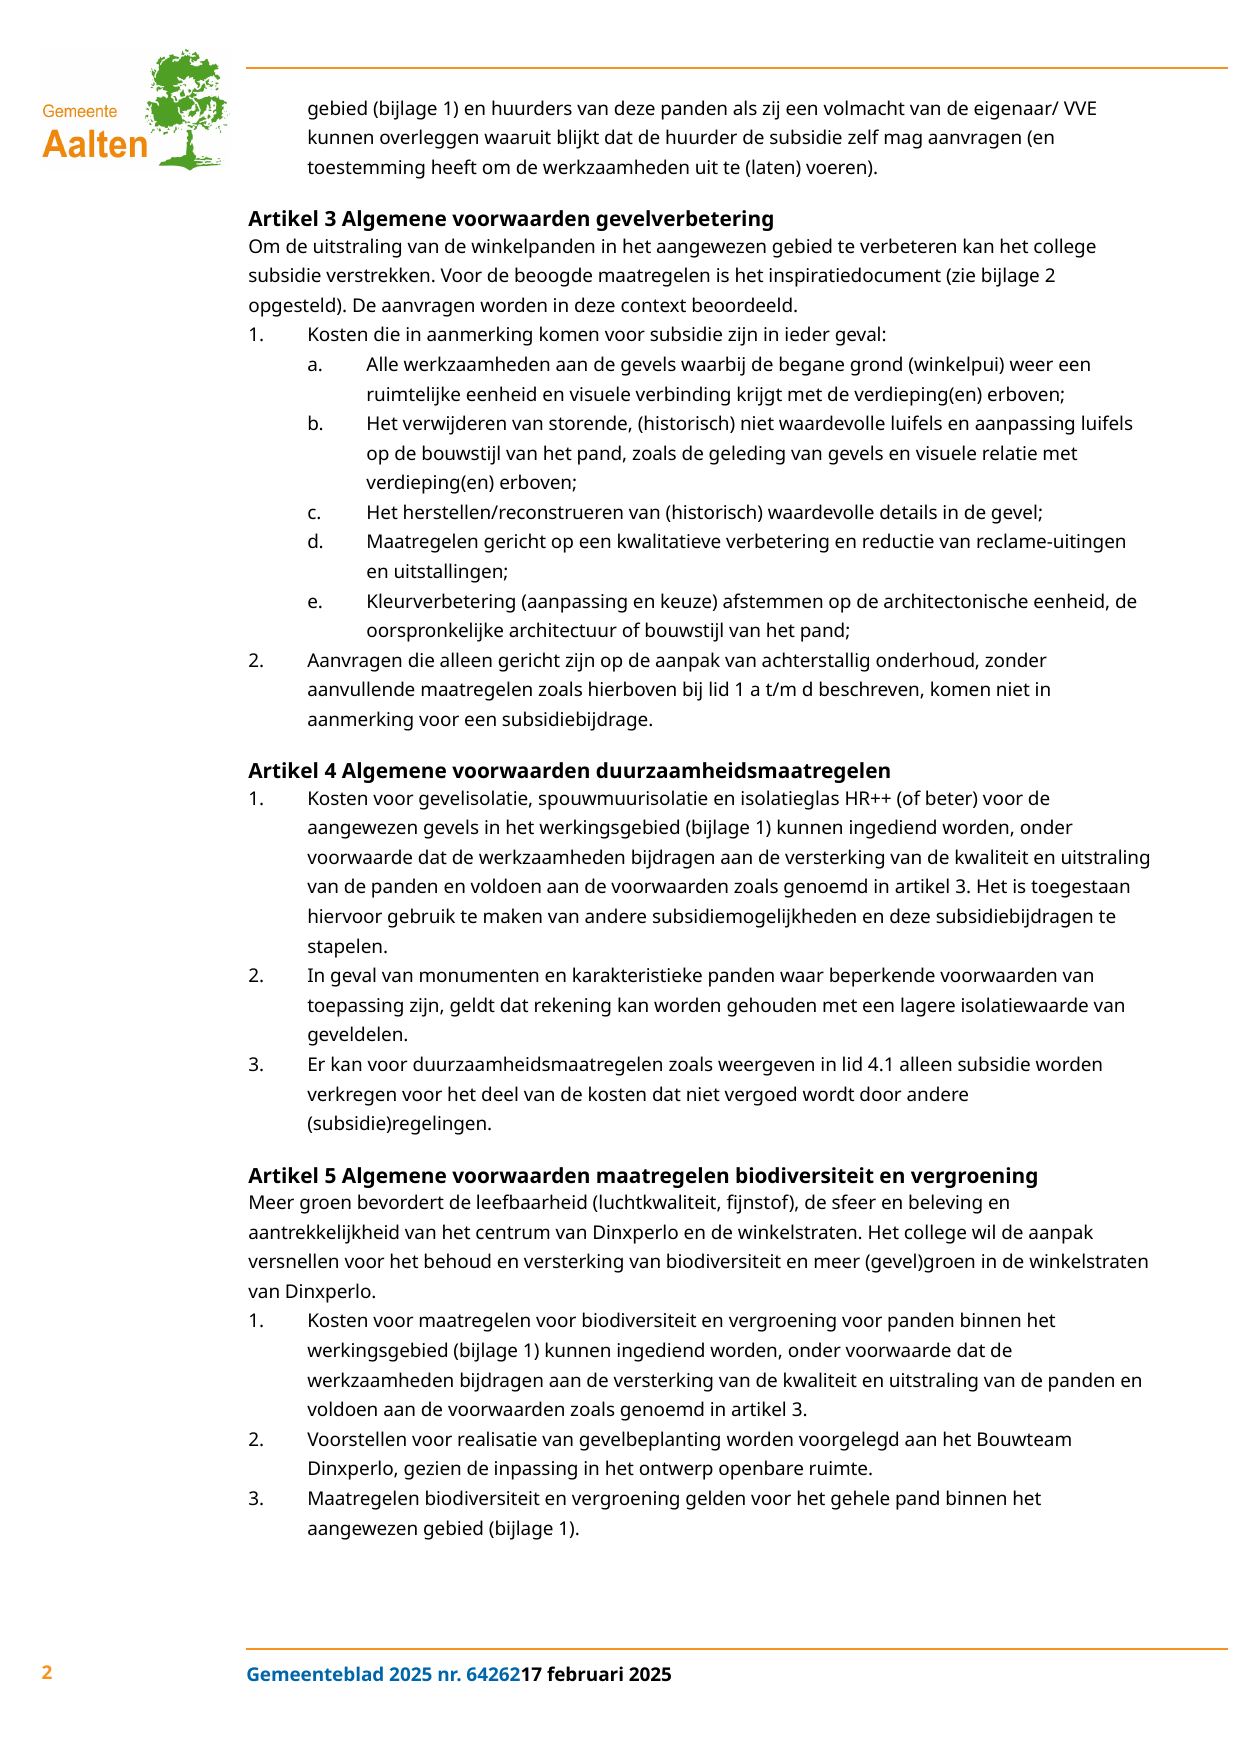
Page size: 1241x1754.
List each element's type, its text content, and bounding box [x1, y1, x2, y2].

picture [41, 47, 231, 172]
text Meer groen bevordert de leefbaarheid (luchtkwaliteit, fijnstof), de sfeer en beleving en aantrekkelijkheid van het centrum van Dinxperlo en de winkelstraten. Het college wil de aanpak versnellen voor het behoud en versterking van biodiversiteit en meer (gevel)groen in de winkelstraten van Dinxperlo. [248, 1189, 1152, 1304]
text Om de uitstraling van de winkelpanden in het aangewezen gebied te verbeteren kan het college subsidie verstrekken. Voor de beoogde maatregelen is het inspiratiedocument (zie bijlage 2 opgesteld). De aanvragen worden in deze context beoordeeld. [248, 233, 1152, 318]
list Kosten voor gevelisolatie, spouwmuurisolatie en isolatieglas HR++ (of beter) voor de aangewezen gevels in het werkingsgebied (bijlage 1) kunnen ingediend worden, onder voorwaarde dat de werkzaamheden bijdragen aan de versterking van de kwaliteit en uitstraling van de panden en voldoen aan de voorwaarden zoals genoemd in artikel 3. Het is toegestaan hiervoor gebruik te maken van andere subsidiemogelijkheden en deze subsidiebijdragen te stapelen. [248, 785, 1152, 959]
list Kosten die in aanmerking komen voor subsidie zijn in ieder geval: [248, 322, 1152, 347]
text Artikel 3 Algemene voorwaarden gevelverbetering [248, 204, 1152, 233]
list Kleurverbetering (aanpassing en keuze) afstemmen op de architectonische eenheid, de oorspronkelijke architectuur of bouwstijl van het pand; [307, 588, 1152, 643]
list Maatregelen biodiversiteit en vergroening gelden voor het gehele pand binnen het aangewezen gebied (bijlage 1). [248, 1485, 1152, 1540]
list Het verwijderen van storende, (historisch) niet waardevolle luifels en aanpassing luifels op de bouwstijl van het pand, zoals de geleding van gevels en visuele relatie met verdieping(en) erboven; [307, 410, 1152, 495]
list Aanvragen die alleen gericht zijn op de aanpak van achterstallig onderhoud, zonder aanvullende maatregelen zoals hierboven bij lid 1 a t/m d beschreven, komen niet in aanmerking voor een subsidiebijdrage. [248, 647, 1152, 732]
list Voorstellen voor realisatie van gevelbeplanting worden voorgelegd aan het Bouwteam Dinxperlo, gezien de inpassing in het ontwerp openbare ruimte. [248, 1426, 1152, 1481]
text Artikel 5 Algemene voorwaarden maatregelen biodiversiteit en vergroening [248, 1161, 1152, 1189]
list Kosten voor maatregelen voor biodiversiteit en vergroening voor panden binnen het werkingsgebied (bijlage 1) kunnen ingediend worden, onder voorwaarde dat de werkzaamheden bijdragen aan de versterking van de kwaliteit en uitstraling van de panden en voldoen aan de voorwaarden zoals genoemd in artikel 3. [248, 1308, 1152, 1422]
list gebied (bijlage 1) en huurders van deze panden als zij een volmacht van de eigenaar/ VVE kunnen overleggen waaruit blijkt dat de huurder de subsidie zelf mag aanvragen (en toestemming heeft om de werkzaamheden uit te (laten) voeren). [248, 95, 1152, 180]
list Alle werkzaamheden aan de gevels waarbij de begane grond (winkelpui) weer een ruimtelijke eenheid en visuele verbinding krijgt met de verdieping(en) erboven; [307, 351, 1152, 406]
list Het herstellen/reconstrueren van (historisch) waardevolle details in de gevel; [307, 499, 1152, 525]
list Er kan voor duurzaamheidsmaatregelen zoals weergeven in lid 4.1 alleen subsidie worden verkregen voor het deel van de kosten dat niet vergoed wordt door andere (subsidie)regelingen. [248, 1051, 1152, 1136]
text Artikel 4 Algemene voorwaarden duurzaamheidsmaatregelen [248, 757, 1152, 785]
list Maatregelen gericht op een kwalitatieve verbetering en reductie van reclame-uitingen en uitstallingen; [307, 529, 1152, 584]
list In geval van monumenten en karakteristieke panden waar beperkende voorwaarden van toepassing zijn, geldt dat rekening kan worden gehouden met een lagere isolatiewaarde van geveldelen. [248, 962, 1152, 1047]
